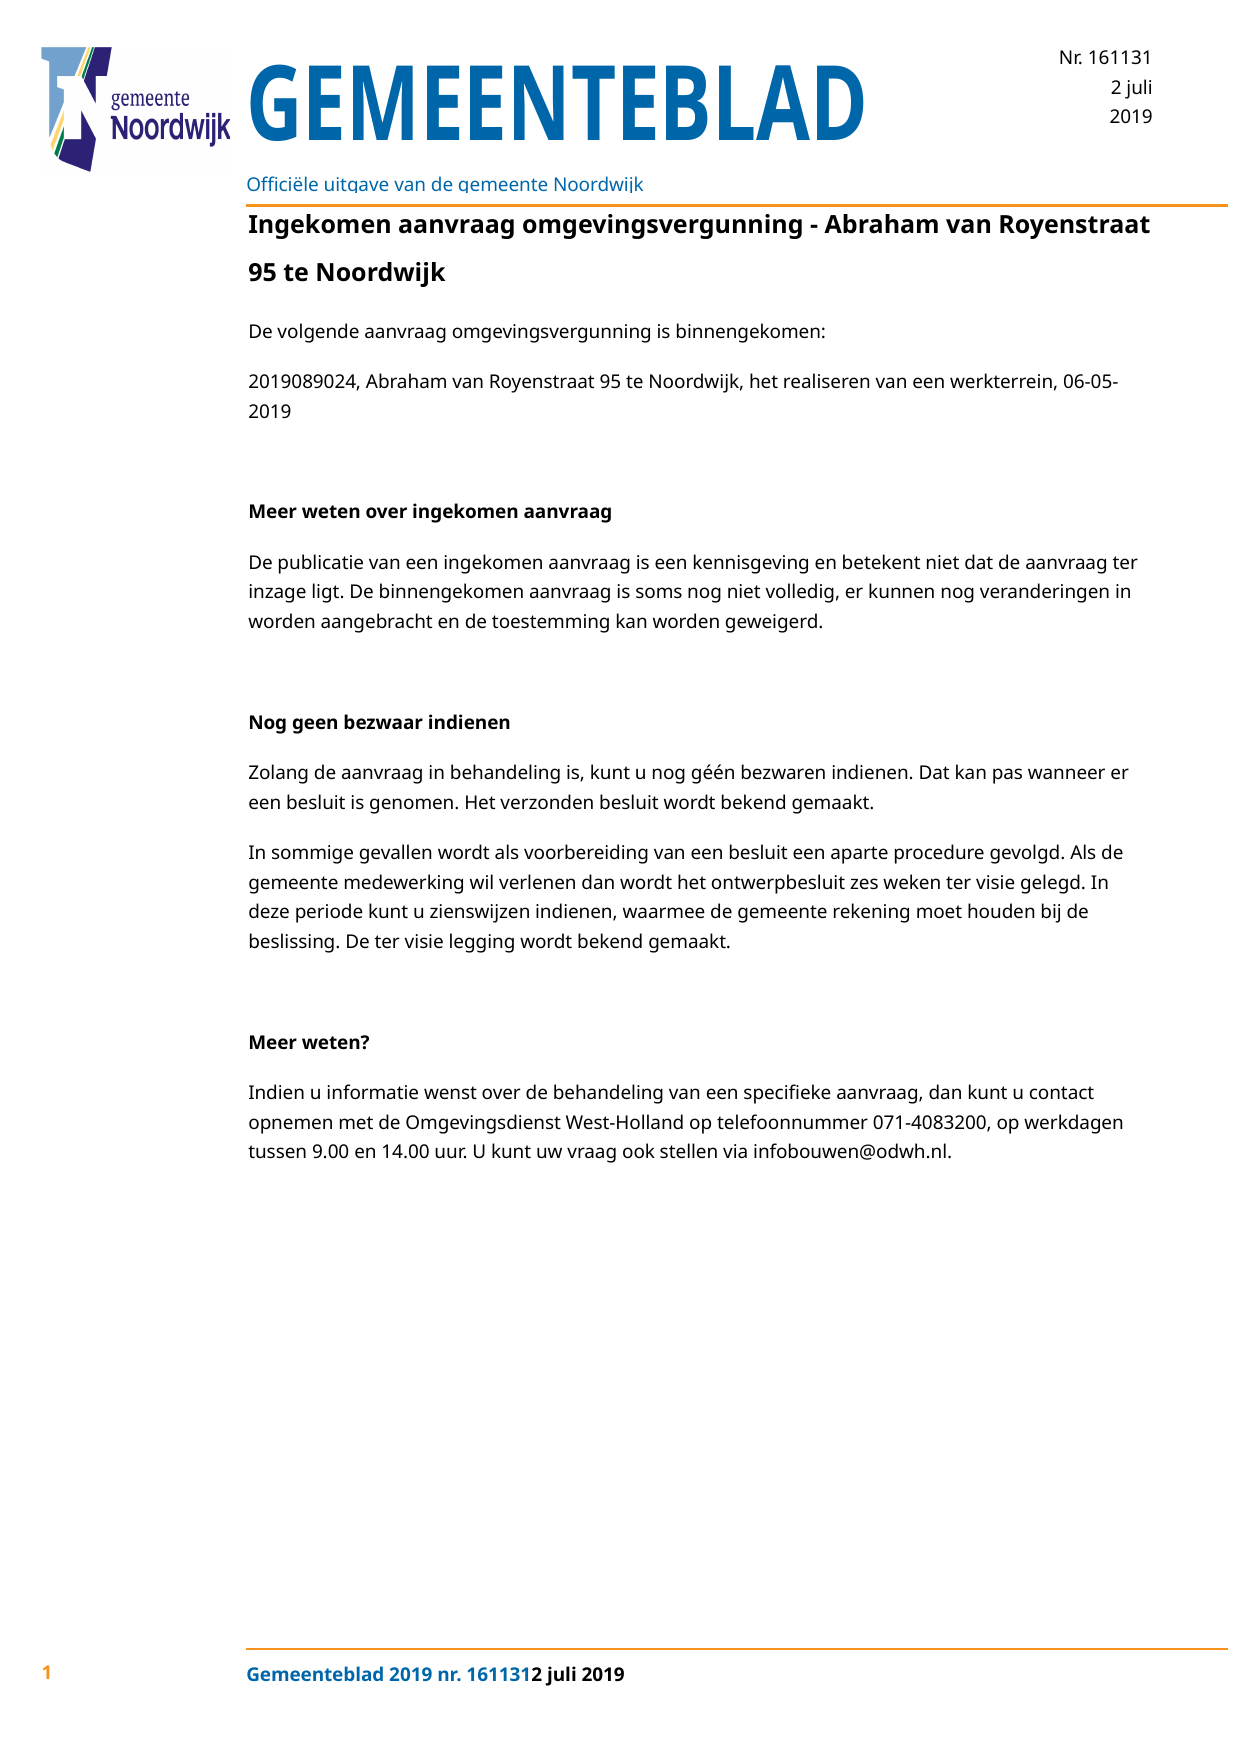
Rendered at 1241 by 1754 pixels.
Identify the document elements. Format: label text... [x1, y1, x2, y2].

text Zolang de aanvraag in behandeling is, kunt u nog géén bezwaren indienen. Dat kan pas wanneer er een besluit is genomen. Het verzonden besluit wordt bekend gemaakt. [248, 759, 1152, 815]
picture [41, 47, 231, 172]
text De volgende aanvraag omgevingsvergunning is binnengekomen: [248, 318, 1152, 344]
text De publicatie van een ingekomen aanvraag is een kennisgeving en betekent niet dat de aanvraag ter inzage ligt. De binnengekomen aanvraag is soms nog niet volledig, er kunnen nog veranderingen in worden aangebracht en de toestemming kan worden geweigerd. [248, 549, 1152, 634]
text In sommige gevallen wordt als voorbereiding van een besluit een aparte procedure gevolgd. Als de gemeente medewerking wil verlenen dan wordt het ontwerpbesluit zes weken ter visie gelegd. In deze periode kunt u zienswijzen indienen, waarmee de gemeente rekening moet houden bij de beslissing. De ter visie legging wordt bekend gemaakt. [248, 839, 1152, 954]
text 2019089024, Abraham van Royenstraat 95 te Noordwijk, het realiseren van een werkterrein, 06-05-2019 [248, 368, 1152, 424]
text Indien u informatie wenst over de behandeling van een specifieke aanvraag, dan kunt u contact opnemen met de Omgevingsdienst West-Holland op telefoonnummer 071-4083200, op werkdagen tussen 9.00 en 14.00 uur. U kunt uw vraag ook stellen via infobouwen@odwh.nl. [248, 1079, 1152, 1164]
text Ingekomen aanvraag omgevingsvergunning - Abraham van Royenstraat 95 te Noordwijk [248, 207, 1152, 288]
text Nog geen bezwaar indienen [248, 709, 1152, 735]
text Meer weten over ingekomen aanvraag [248, 499, 1152, 524]
text Meer weten? [248, 1029, 1152, 1055]
